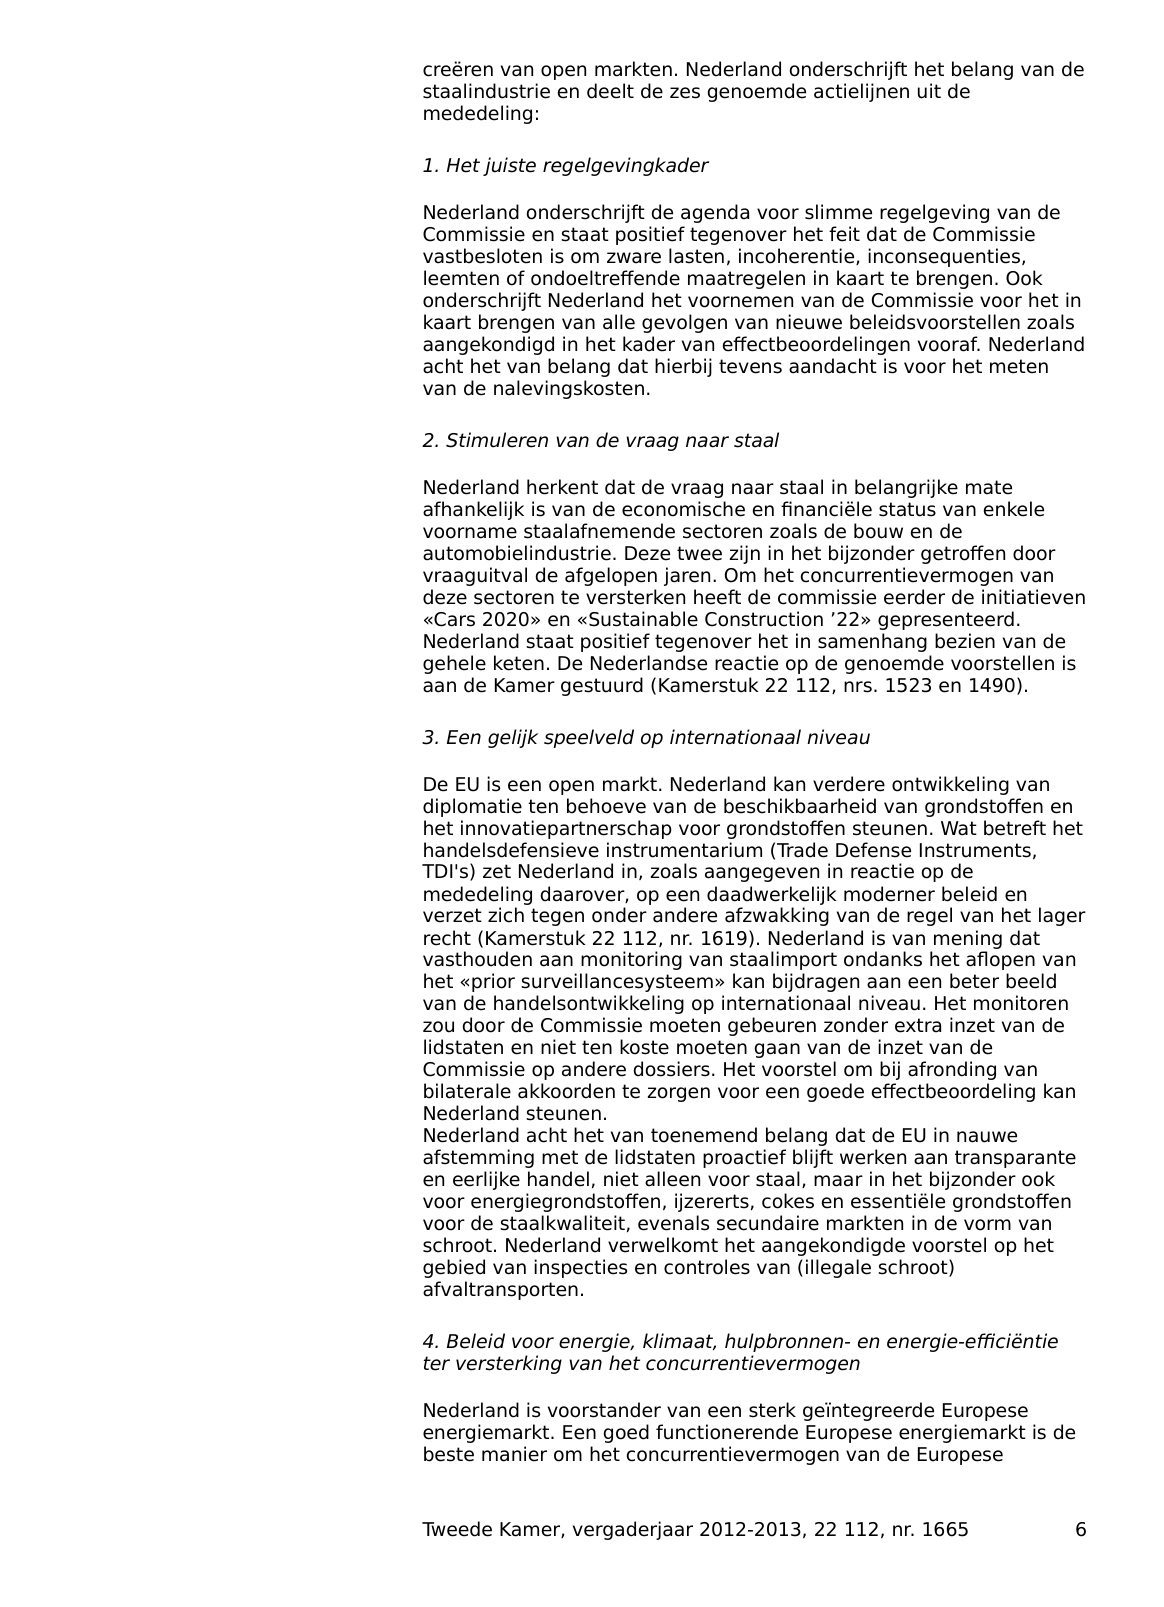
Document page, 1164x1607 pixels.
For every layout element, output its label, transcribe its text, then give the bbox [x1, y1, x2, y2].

text De EU is een open markt. Nederland kan verdere ontwikkeling van diplomatie ten behoeve van de beschikbaarheid van grondstoffen en het innovatiepartnerschap voor grondstoffen steunen. Wat betreft het handelsdefensieve instrumentarium (Trade Defense Instruments, TDI's) zet Nederland in, zoals aangegeven in reactie op de mededeling daarover, op een daadwerkelijk moderner beleid en verzet zich tegen onder andere afzwakking van de regel van het lager recht (Kamerstuk 22 112, nr. 1619). Nederland is van mening dat vasthouden aan monitoring van staalimport ondanks het aflopen van het «prior surveillancesysteem» kan bijdragen aan een beter beeld van de handelsontwikkeling op internationaal niveau. Het monitoren zou door de Commissie moeten gebeuren zonder extra inzet van de lidstaten en niet ten koste moeten gaan van de inzet van de Commissie op andere dossiers. Het voorstel om bij afronding van bilaterale akkoorden te zorgen voor een goede effectbeoordeling kan Nederland steunen. [422, 773, 1087, 1125]
subtitle 4. Beleid voor energie, klimaat, hulpbronnen- en energie-efficiëntie ter versterking van het concurrentievermogen [422, 1331, 1087, 1375]
text Nederland is voorstander van een sterk geïntegreerde Europese energiemarkt. Een goed functionerende Europese energiemarkt is de beste manier om het concurrentievermogen van de Europese [422, 1400, 1087, 1466]
subtitle 2. Stimuleren van de vraag naar staal [422, 430, 1087, 452]
subtitle 3. Een gelijk speelveld op internationaal niveau [422, 727, 1087, 748]
text Nederland herkent dat de vraag naar staal in belangrijke mate afhankelijk is van de economische en financiële status van enkele voorname staalafnemende sectoren zoals de bouw en de automobielindustrie. Deze twee zijn in het bijzonder getroffen door vraaguitval de afgelopen jaren. Om het concurrentievermogen van deze sectoren te versterken heeft de commissie eerder de initiatieven «Cars 2020» en «Sustainable Construction ’22» gepresenteerd. Nederland staat positief tegenover het in samenhang bezien van de gehele keten. De Nederlandse reactie op de genoemde voorstellen is aan de Kamer gestuurd (Kamerstuk 22 112, nrs. 1523 en 1490). [422, 477, 1087, 697]
text creëren van open markten. Nederland onderschrijft het belang van de staalindustrie en deelt de zes genoemde actielijnen uit de mededeling: [422, 59, 1087, 125]
subtitle 1. Het juiste regelgevingkader [422, 155, 1087, 177]
text Nederland onderschrijft de agenda voor slimme regelgeving van de Commissie en staat positief tegenover het feit dat de Commissie vastbesloten is om zware lasten, incoherentie, inconsequenties, leemten of ondoeltreffende maatregelen in kaart te brengen. Ook onderschrijft Nederland het voornemen van de Commissie voor het in kaart brengen van alle gevolgen van nieuwe beleidsvoorstellen zoals aangekondigd in het kader van effectbeoordelingen vooraf. Nederland acht het van belang dat hierbij tevens aandacht is voor het meten van de nalevingskosten. [422, 202, 1087, 400]
text Nederland acht het van toenemend belang dat de EU in nauwe afstemming met de lidstaten proactief blijft werken aan transparante en eerlijke handel, niet alleen voor staal, maar in het bijzonder ook voor energiegrondstoffen, ijzererts, cokes en essentiële grondstoffen voor de staalkwaliteit, evenals secundaire markten in de vorm van schroot. Nederland verwelkomt het aangekondigde voorstel op het gebied van inspecties en controles van (illegale schroot) afvaltransporten. [422, 1125, 1087, 1301]
